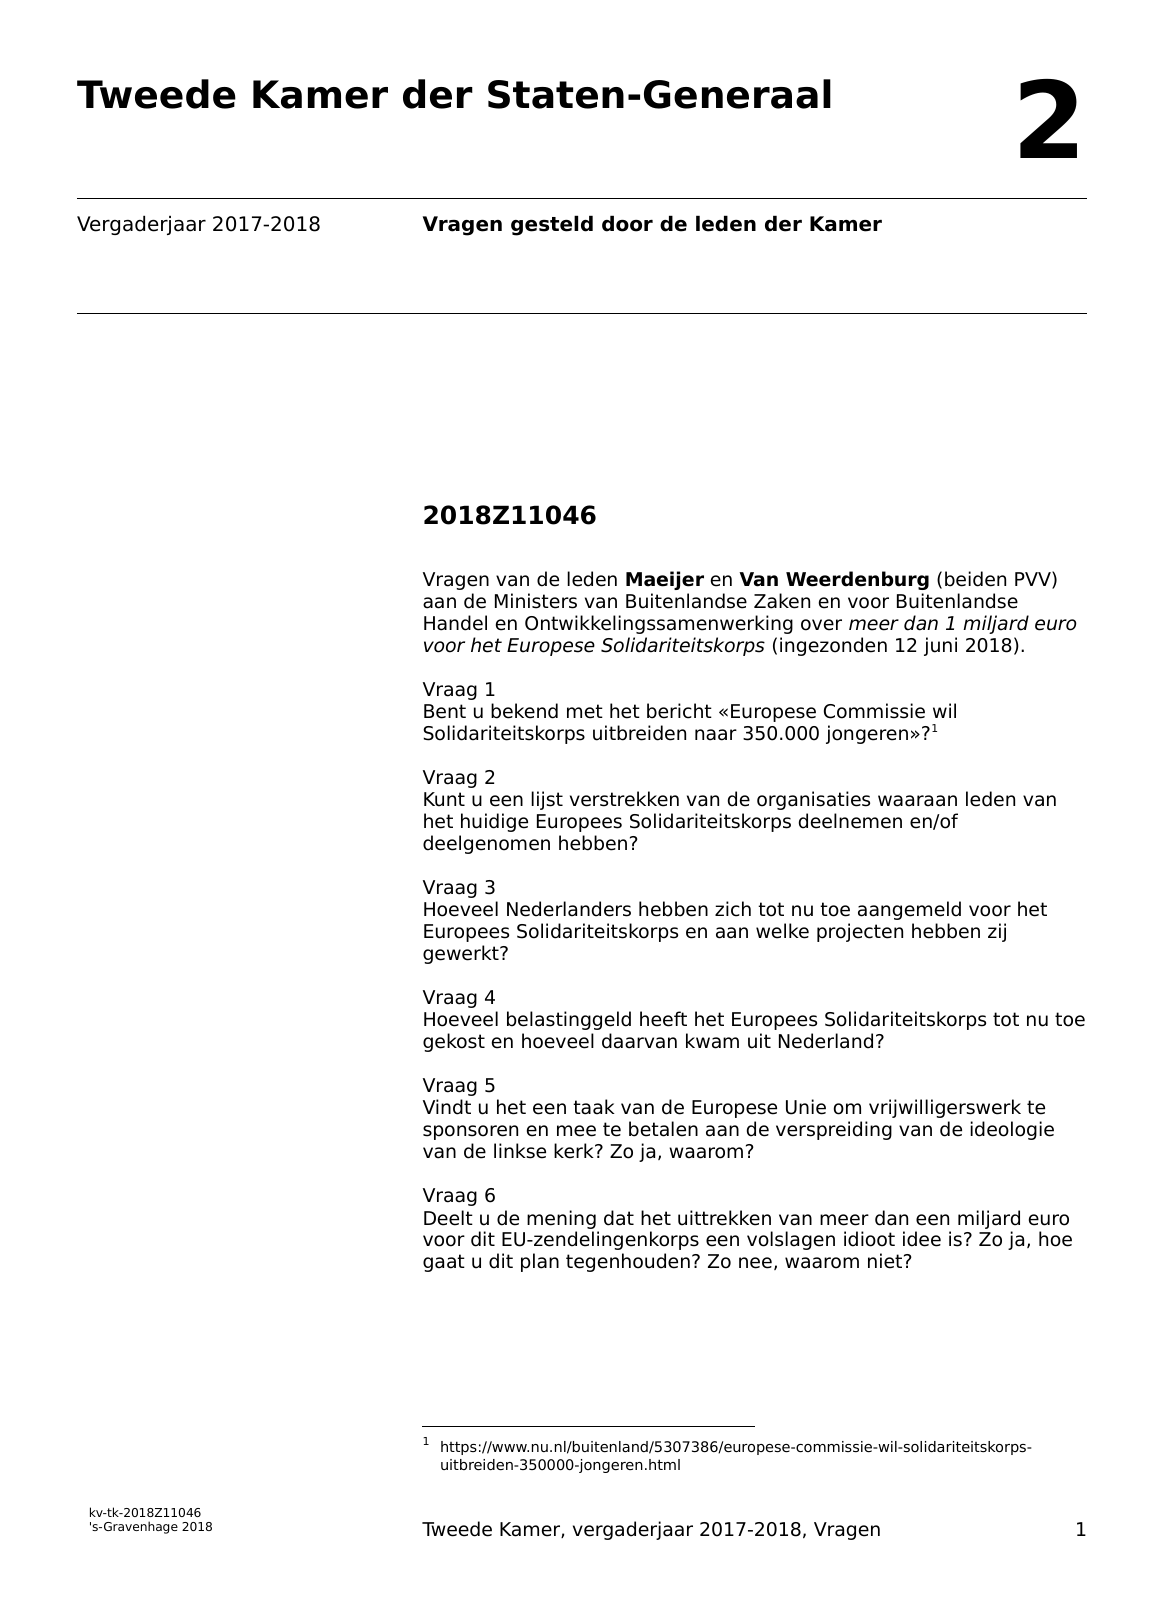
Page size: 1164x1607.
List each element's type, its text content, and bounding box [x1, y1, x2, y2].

table_cell Vragen gesteld door de leden der Kamer [422, 199, 1087, 313]
table_header Tweede Kamer der Staten-Generaal [77, 59, 886, 198]
text Vraag 4 [422, 987, 1087, 1009]
text Hoeveel belastinggeld heeft het Europees Solidariteitskorps tot nu toe gekost en hoeveel daarvan kwam uit Nederland? [422, 1009, 1087, 1053]
text Bent u bekend met het bericht «Europese Commissie wil Solidariteitskorps uitbreiden naar 350.000 jongeren»? [422, 701, 1087, 745]
text 's-Gravenhage 2018 [88, 1520, 323, 1534]
text Vraag 6 [422, 1185, 1087, 1207]
text 2018Z11046 [422, 501, 1087, 531]
text Vragen van de leden Maeijer en Van Weerdenburg (beiden PVV) aan de Ministers van Buitenlandse Zaken en voor Buitenlandse Handel en Ontwikkelingssamenwerking over meer dan 1 miljard euro voor het Europese Solidariteitskorps (ingezonden 12 juni 2018). [422, 569, 1087, 657]
text Vraag 5 [422, 1075, 1087, 1097]
text Kunt u een lijst verstrekken van de organisaties waaraan leden van het huidige Europees Solidariteitskorps deelnemen en/of deelgenomen hebben? [422, 789, 1087, 855]
text Vraag 1 [422, 679, 1087, 701]
text https://www.nu.nl/buitenland/5307386/europese-commissie-wil-solidariteitskorps-uitbreiden-350000-jongeren.html [422, 1435, 1087, 1474]
text Hoeveel Nederlanders hebben zich tot nu toe aangemeld voor het Europees Solidariteitskorps en aan welke projecten hebben zij gewerkt? [422, 899, 1087, 965]
table_cell Vergaderjaar 2017-2018 [77, 199, 422, 313]
text Vindt u het een taak van de Europese Unie om vrijwilligerswerk te sponsoren en mee te betalen aan de verspreiding van de ideologie van de linkse kerk? Zo ja, waarom? [422, 1097, 1087, 1163]
table_header 2 [886, 59, 1087, 198]
text Vraag 3 [422, 877, 1087, 899]
text Deelt u de mening dat het uittrekken van meer dan een miljard euro voor dit EU-zendelingenkorps een volslagen idioot idee is? Zo ja, hoe gaat u dit plan tegenhouden? Zo nee, waarom niet? [422, 1207, 1087, 1273]
text kv-tk-2018Z11046 [88, 1506, 323, 1520]
text Vraag 2 [422, 767, 1087, 789]
